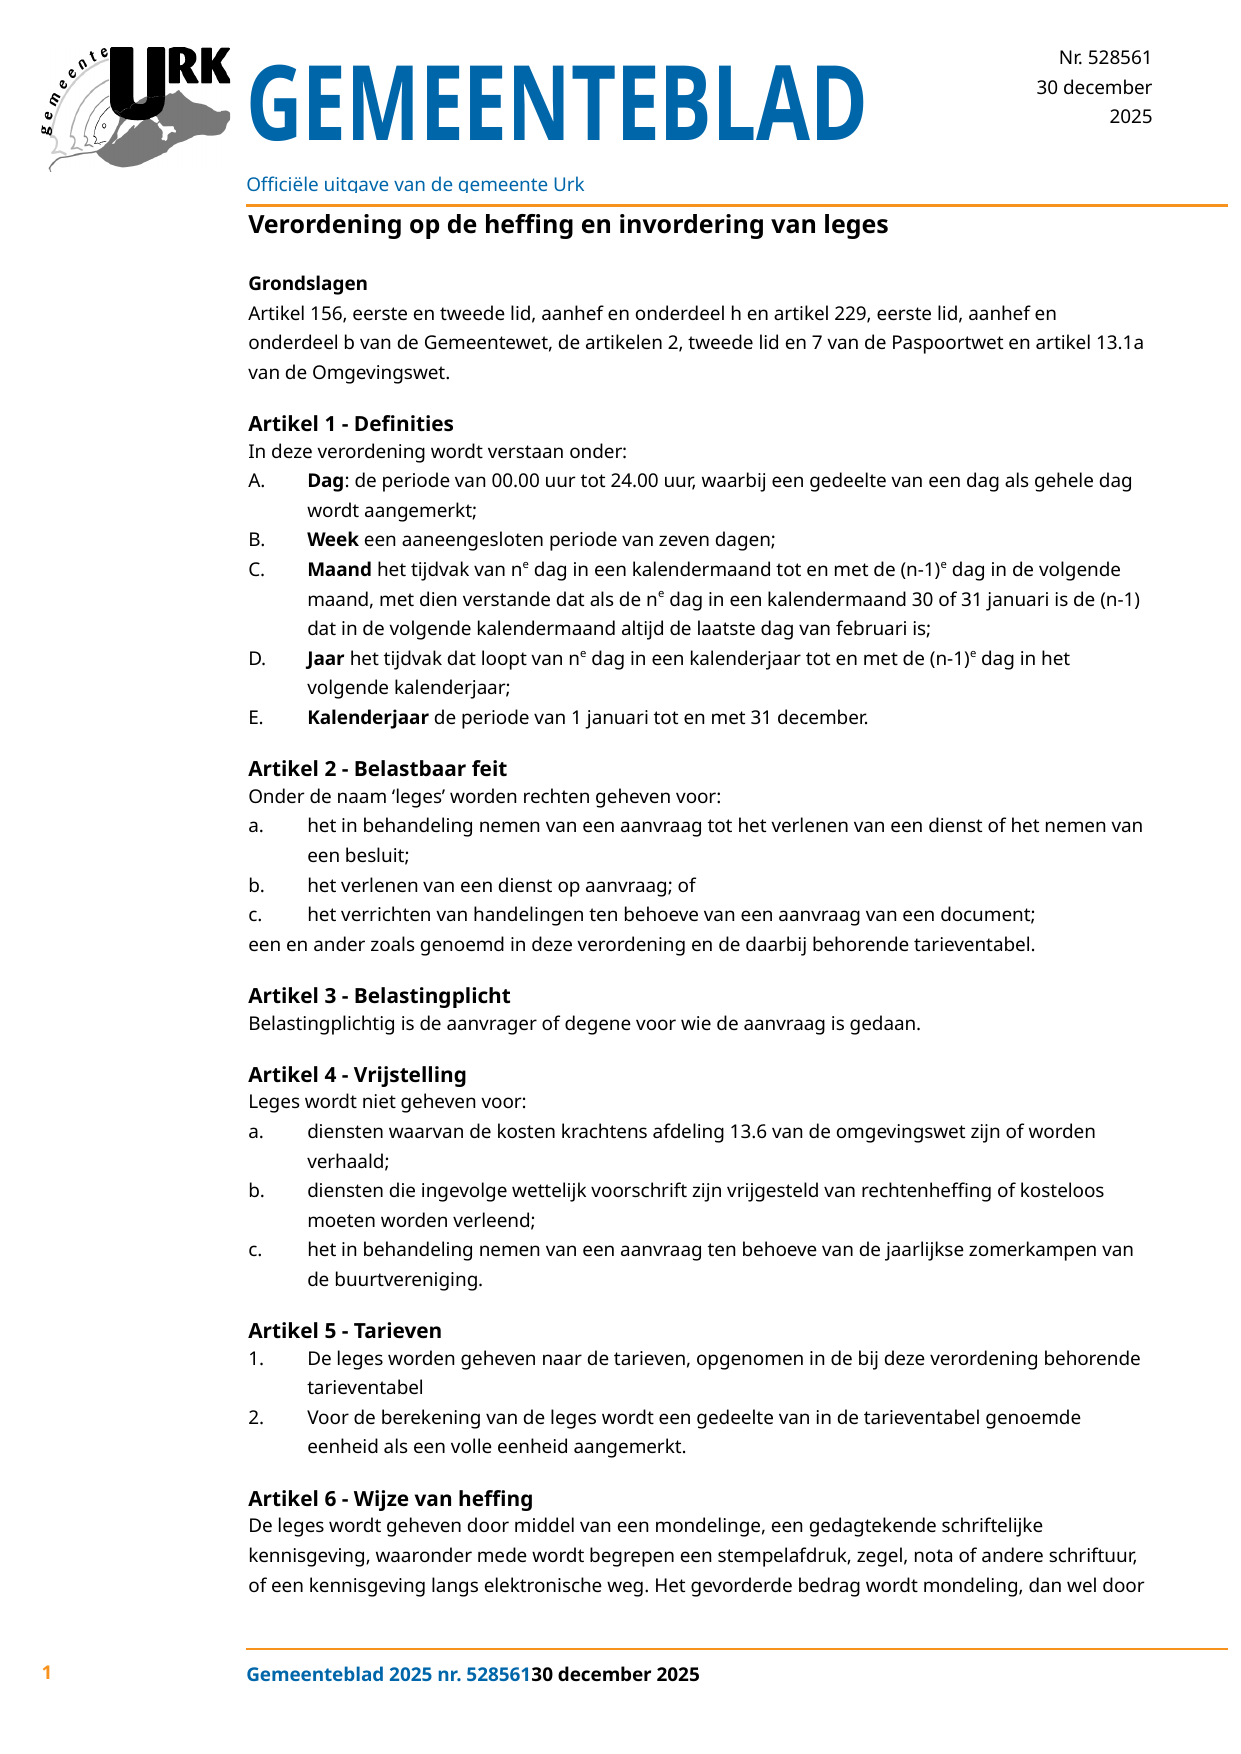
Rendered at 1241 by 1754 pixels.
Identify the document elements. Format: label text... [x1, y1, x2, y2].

list De leges worden geheven naar de tarieven, opgenomen in de bij deze verordening behorende tarieventabel [248, 1345, 1152, 1400]
text Verordening op de heffing en invordering van leges [248, 207, 1152, 241]
text Artikel 5 - Tarieven [248, 1317, 1152, 1345]
text Leges wordt niet geheven voor: [248, 1089, 1152, 1114]
list Maand het tijdvak van ne dag in een kalendermaand tot en met de (n-1)e dag in de volgende maand, met dien verstande dat als de ne dag in een kalendermaand 30 of 31 januari is de (n-1) dat in de volgende kalendermaand altijd de laatste dag van februari is; [248, 556, 1152, 641]
text De leges wordt geheven door middel van een mondelinge, een gedagtekende schriftelijke kennisgeving, waaronder mede wordt begrepen een stempelafdruk, zegel, nota of andere schriftuur, of een kennisgeving langs elektronische weg. Het gevorderde bedrag wordt mondeling, dan wel door [248, 1513, 1152, 1597]
list diensten waarvan de kosten krachtens afdeling 13.6 van de omgevingswet zijn of worden verhaald; [248, 1118, 1152, 1173]
list Kalenderjaar de periode van 1 januari tot en met 31 december. [248, 704, 1152, 730]
picture [41, 47, 231, 172]
text Artikel 2 - Belastbaar feit [248, 754, 1152, 783]
text een en ander zoals genoemd in deze verordening en de daarbij behorende tarieventabel. [248, 931, 1152, 957]
list het verrichten van handelingen ten behoeve van een aanvraag van een document; [248, 901, 1152, 927]
text Grondslagen [248, 270, 1152, 296]
text Belastingplichtig is de aanvrager of degene voor wie de aanvraag is gedaan. [248, 1010, 1152, 1036]
list het in behandeling nemen van een aanvraag ten behoeve van de jaarlijkse zomerkampen van de buurtvereniging. [248, 1237, 1152, 1292]
list Voor de berekening van de leges wordt een gedeelte van in de tarieventabel genoemde eenheid als een volle eenheid aangemerkt. [248, 1404, 1152, 1459]
text Artikel 1 - Definities [248, 409, 1152, 438]
text Onder de naam ‘leges’ worden rechten geheven voor: [248, 783, 1152, 809]
list het verlenen van een dienst op aanvraag; of [248, 872, 1152, 897]
list diensten die ingevolge wettelijk voorschrift zijn vrijgesteld van rechtenheffing of kosteloos moeten worden verleend; [248, 1177, 1152, 1233]
list Jaar het tijdvak dat loopt van ne dag in een kalenderjaar tot en met de (n-1)e dag in het volgende kalenderjaar; [248, 645, 1152, 700]
text Artikel 3 - Belastingplicht [248, 981, 1152, 1010]
text Artikel 6 - Wijze van heffing [248, 1484, 1152, 1513]
list Dag: de periode van 00.00 uur tot 24.00 uur, waarbij een gedeelte van een dag als gehele dag wordt aangemerkt; [248, 467, 1152, 523]
text Artikel 4 - Vrijstelling [248, 1060, 1152, 1089]
list Week een aaneengesloten periode van zeven dagen; [248, 527, 1152, 552]
list het in behandeling nemen van een aanvraag tot het verlenen van een dienst of het nemen van een besluit; [248, 813, 1152, 868]
text Artikel 156, eerste en tweede lid, aanhef en onderdeel h en artikel 229, eerste lid, aanhef en onderdeel b van de Gemeentewet, de artikelen 2, tweede lid en 7 van de Paspoortwet en artikel 13.1a van de Omgevingswet. [248, 300, 1152, 385]
text In deze verordening wordt verstaan onder: [248, 438, 1152, 464]
